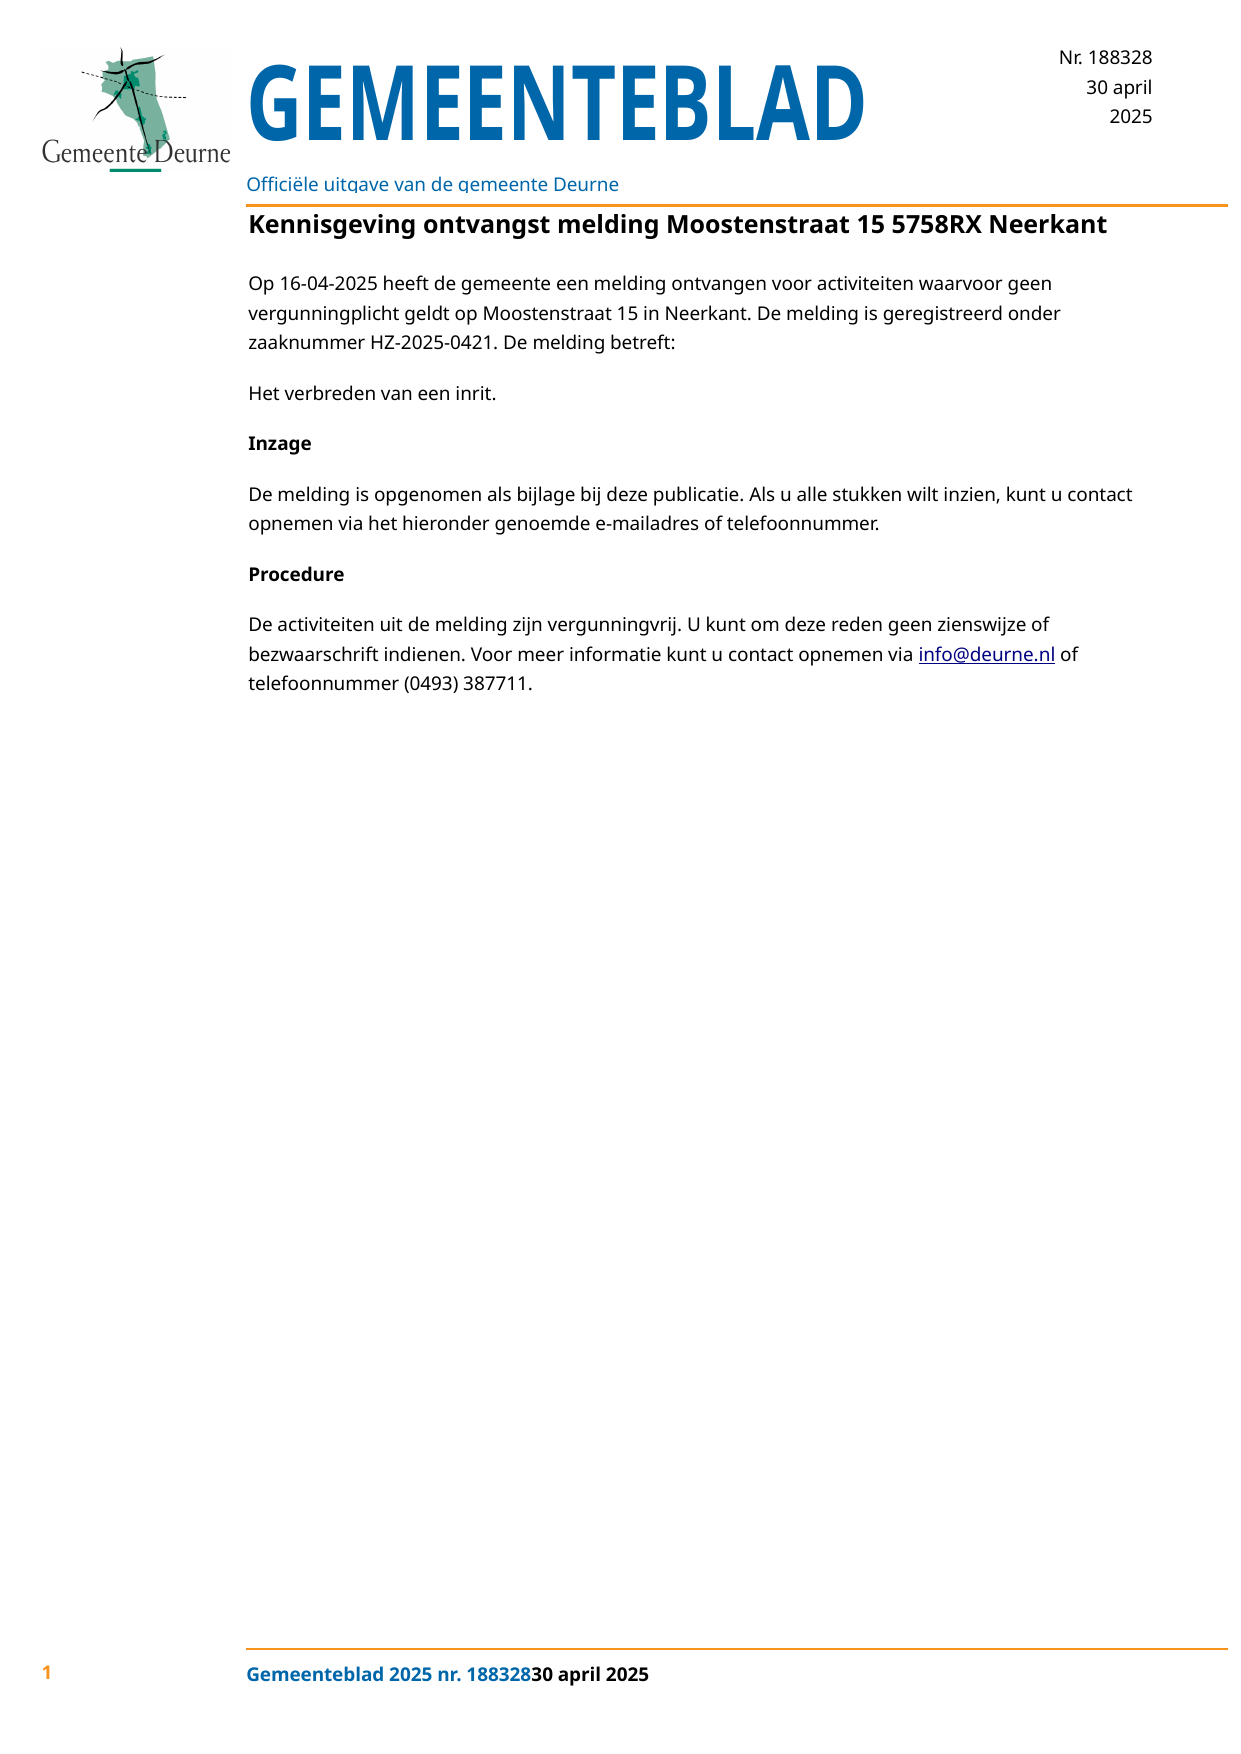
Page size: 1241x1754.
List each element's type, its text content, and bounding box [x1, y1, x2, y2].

text De activiteiten uit de melding zijn vergunningvrij. U kunt om deze reden geen zienswijze of bezwaarschrift indienen. Voor meer informatie kunt u contact opnemen via info@deurne.nl of telefoonnummer (0493) 387711. [248, 611, 1152, 696]
text Het verbreden van een inrit. [248, 380, 1152, 406]
picture [41, 47, 231, 172]
text De melding is opgenomen als bijlage bij deze publicatie. Als u alle stukken wilt inzien, kunt u contact opnemen via het hieronder genoemde e-mailadres of telefoonnummer. [248, 481, 1152, 536]
text Kennisgeving ontvangst melding Moostenstraat 15 5758RX Neerkant [248, 207, 1152, 241]
text Inzage [248, 430, 1152, 456]
text Procedure [248, 561, 1152, 586]
text Op 16-04-2025 heeft de gemeente een melding ontvangen voor activiteiten waarvoor geen vergunningplicht geldt op Moostenstraat 15 in Neerkant. De melding is geregistreerd onder zaaknummer HZ-2025-0421. De melding betreft: [248, 270, 1152, 355]
